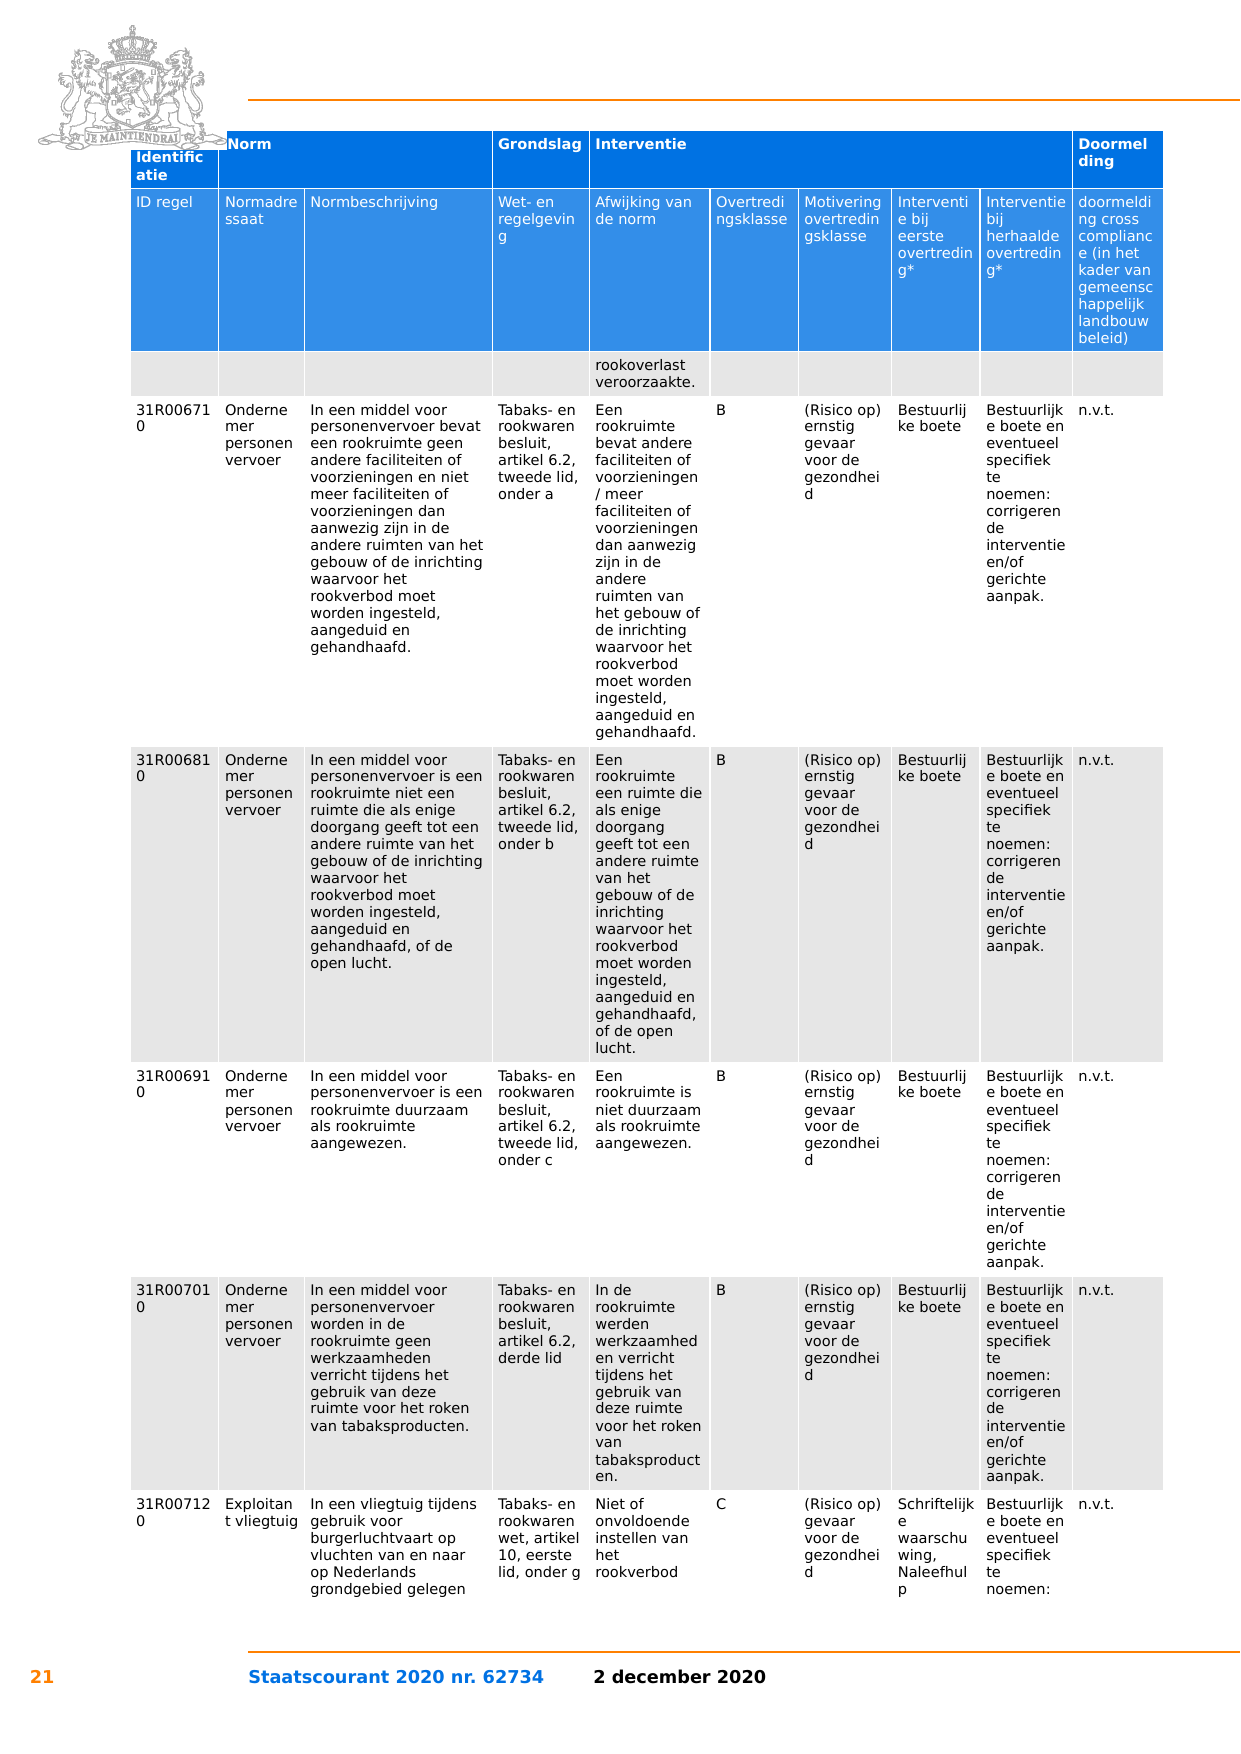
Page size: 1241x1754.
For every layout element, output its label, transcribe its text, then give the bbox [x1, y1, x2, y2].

table_cell [305, 352, 492, 396]
table_cell Tabaks- en rookwarenbesluit, artikel 6.2, tweede lid, onder c [493, 1063, 589, 1276]
table_cell n.v.t. [1073, 1491, 1163, 1602]
picture [38, 25, 227, 150]
table_cell In een middel voor personenvervoer worden in de rookruimte geen werkzaamheden verricht tijdens het gebruik van deze ruimte voor het roken van tabaksproducten. [305, 1277, 492, 1490]
table_cell n.v.t. [1073, 1277, 1163, 1490]
table_cell (Risico op) ernstig gevaar voor de gezondheid [799, 1063, 891, 1276]
table_cell Afwijking van de norm [590, 189, 709, 351]
table_cell (Risico op) ernstig gevaar voor de gezondheid [799, 397, 891, 746]
table_cell Tabaks- en rookwarenbesluit, artikel 6.2, tweede lid, onder b [493, 747, 589, 1062]
table_cell Ondernemer personenvervoer [219, 1277, 304, 1490]
table_cell Motivering overtredingsklasse [799, 189, 891, 351]
table_cell [711, 352, 798, 396]
table_cell Tabaks- en rookwarenbesluit, artikel 6.2, derde lid [493, 1277, 589, 1490]
table_cell Een rookruimte een ruimte die als enige doorgang geeft tot een andere ruimte van het gebouw of de inrichting waarvoor het rookverbod moet worden ingesteld, aangeduid en gehandhaafd, of de open lucht. [590, 747, 709, 1062]
table_cell Bestuurlijke boete en eventueel specifiek te noemen: [981, 1491, 1072, 1602]
table_header Doormelding [1073, 131, 1163, 188]
table_cell n.v.t. [1073, 747, 1163, 1062]
table_cell rookoverlast veroorzaakte. [590, 352, 709, 396]
table_cell [799, 352, 891, 396]
table_cell In de rookruimte werden werkzaamheden verricht tijdens het gebruik van deze ruimte voor het roken van tabaksproducten. [590, 1277, 709, 1490]
table_cell (Risico op) ernstig gevaar voor de gezondheid [799, 747, 891, 1062]
table_cell B [711, 1277, 798, 1490]
table_cell [219, 352, 304, 396]
table_cell n.v.t. [1073, 1063, 1163, 1276]
table_cell 31R006910 [131, 1063, 218, 1276]
table_cell [981, 352, 1072, 396]
table_cell Bestuurlijke boete en eventueel specifiek te noemen: corrigerende interventie en/of gerichte aanpak. [981, 1277, 1072, 1490]
table_cell Bestuurlijke boete [892, 1063, 979, 1276]
table_cell Bestuurlijke boete [892, 397, 979, 746]
table_cell Een rookruimte is niet duurzaam als rookruimte aangewezen. [590, 1063, 709, 1276]
table_cell 31R006810 [131, 747, 218, 1062]
table_cell Tabaks- en rookwarenbesluit, artikel 6.2, tweede lid, onder a [493, 397, 589, 746]
table_cell Bestuurlijke boete [892, 1277, 979, 1490]
table_cell Interventie bij herhaalde overtreding* [981, 189, 1072, 351]
table_cell B [711, 397, 798, 746]
table_cell (Risico op) ernstig gevaar voor de gezondheid [799, 1277, 891, 1490]
table_cell Schriftelijke waarschuwing, Naleefhulp [892, 1491, 979, 1602]
table_cell n.v.t. [1073, 397, 1163, 746]
table_cell [892, 352, 979, 396]
table_header Grondslag [493, 131, 589, 188]
table_cell 31R007010 [131, 1277, 218, 1490]
table_header Interventie [590, 131, 1072, 188]
table_cell Exploitant vliegtuig [219, 1491, 304, 1602]
table_cell In een middel voor personenvervoer bevat een rookruimte geen andere faciliteiten of voorzieningen en niet meer faciliteiten of voorzieningen dan aanwezig zijn in de andere ruimten van het gebouw of de inrichting waarvoor het rookverbod moet worden ingesteld, aangeduid en gehandhaafd. [305, 397, 492, 746]
table_cell Normbeschrijving [305, 189, 492, 351]
table_cell In een middel voor personenvervoer is een rookruimte duurzaam als rookruimte aangewezen. [305, 1063, 492, 1276]
table_cell Bestuurlijke boete en eventueel specifiek te noemen: corrigerende interventie en/of gerichte aanpak. [981, 397, 1072, 746]
table_cell Normadressaat [219, 189, 304, 351]
table_cell Niet of onvoldoende instellen van het rookverbod [590, 1491, 709, 1602]
table_cell Ondernemer personenvervoer [219, 1063, 304, 1276]
table_cell [493, 352, 589, 396]
table_cell [131, 352, 218, 396]
table_cell Bestuurlijke boete [892, 747, 979, 1062]
table_cell Overtredingsklasse [711, 189, 798, 351]
table_cell (Risico op) gevaar voor de gezondheid [799, 1491, 891, 1602]
table_header Identificatie [131, 150, 218, 188]
table_cell 31R006710 [131, 397, 218, 746]
table_cell Bestuurlijke boete en eventueel specifiek te noemen: corrigerende interventie en/of gerichte aanpak. [981, 747, 1072, 1062]
table_cell B [711, 747, 798, 1062]
table_cell C [711, 1491, 798, 1602]
table_cell Ondernemer personenvervoer [219, 747, 304, 1062]
table_cell doormelding cross compliance (in het kader van gemeenschappelijk landbouwbeleid) [1073, 189, 1163, 351]
table_cell In een vliegtuig tijdens gebruik voor burgerluchtvaart op vluchten van en naar op Nederlands grondgebied gelegen [305, 1491, 492, 1602]
table_cell 31R007120 [131, 1491, 218, 1602]
table_cell Een rookruimte bevat andere faciliteiten of voorzieningen / meer faciliteiten of voorzieningen dan aanwezig zijn in de andere ruimten van het gebouw of de inrichting waarvoor het rookverbod moet worden ingesteld, aangeduid en gehandhaafd. [590, 397, 709, 746]
table_cell B [711, 1063, 798, 1276]
table_cell Interventie bij eerste overtreding* [892, 189, 979, 351]
table_cell Wet- en regelgeving [493, 189, 589, 351]
table_cell [1073, 352, 1163, 396]
table_cell ID regel [131, 189, 218, 351]
table_cell Tabaks- en rookwarenwet, artikel 10, eerste lid, onder g [493, 1491, 589, 1602]
table_cell Ondernemer personenvervoer [219, 397, 304, 746]
table_cell In een middel voor personenvervoer is een rookruimte niet een ruimte die als enige doorgang geeft tot een andere ruimte van het gebouw of de inrichting waarvoor het rookverbod moet worden ingesteld, aangeduid en gehandhaafd, of de open lucht. [305, 747, 492, 1062]
table_cell Bestuurlijke boete en eventueel specifiek te noemen: corrigerende interventie en/of gerichte aanpak. [981, 1063, 1072, 1276]
table_header Norm [219, 131, 492, 188]
